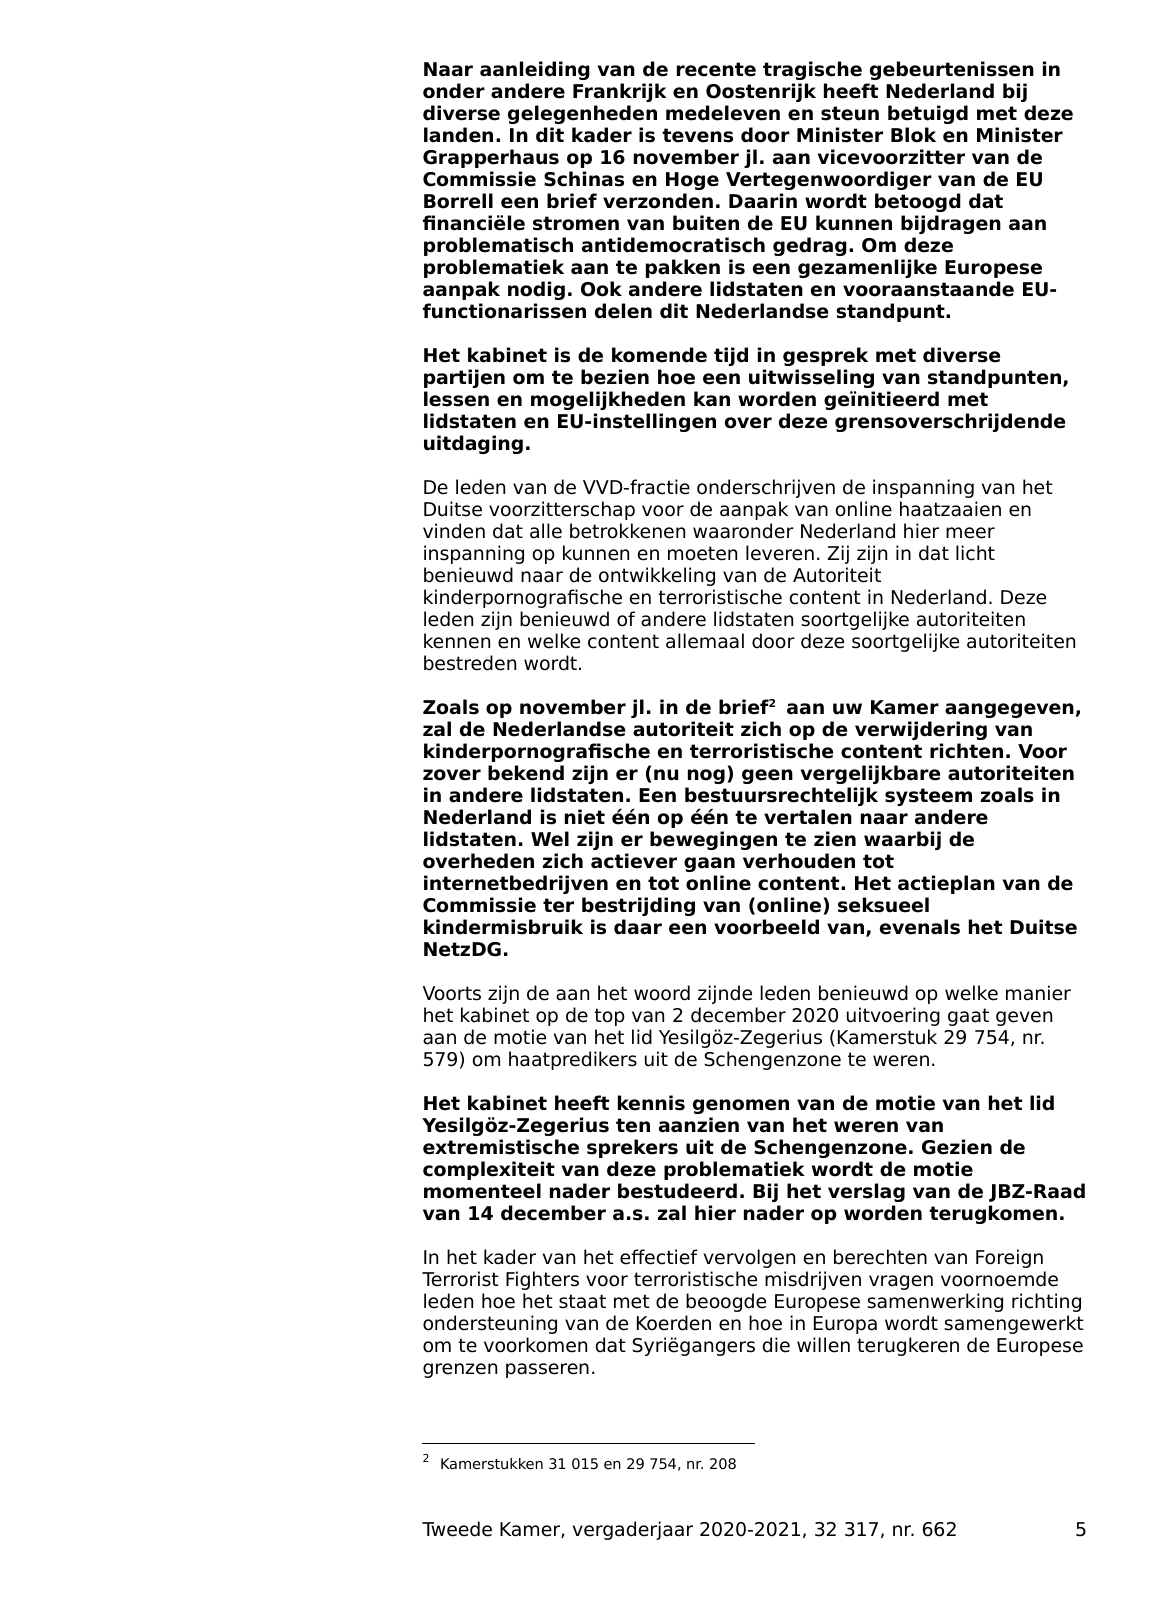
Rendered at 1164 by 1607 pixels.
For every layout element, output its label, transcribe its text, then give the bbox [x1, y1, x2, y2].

text Het kabinet is de komende tijd in gesprek met diverse partijen om te bezien hoe een uitwisseling van standpunten, lessen en mogelijkheden kan worden geïnitieerd met lidstaten en EU-instellingen over deze grensoverschrijdende uitdaging. [422, 345, 1087, 455]
text In het kader van het effectief vervolgen en berechten van Foreign Terrorist Fighters voor terroristische misdrijven vragen voornoemde leden hoe het staat met de beoogde Europese samenwerking richting ondersteuning van de Koerden en hoe in Europa wordt samengewerkt om te voorkomen dat Syriëgangers die willen terugkeren de Europese grenzen passeren. [422, 1247, 1087, 1379]
text Zoals op november jl. in de brief aan uw Kamer aangegeven, zal de Nederlandse autoriteit zich op de verwijdering van kinderpornografische en terroristische content richten. Voor zover bekend zijn er (nu nog) geen vergelijkbare autoriteiten in andere lidstaten. Een bestuursrechtelijk systeem zoals in Nederland is niet één op één te vertalen naar andere lidstaten. Wel zijn er bewegingen te zien waarbij de overheden zich actiever gaan verhouden tot internetbedrijven en tot online content. Het actieplan van de Commissie ter bestrijding van (online) seksueel kindermisbruik is daar een voorbeeld van, evenals het Duitse NetzDG. [422, 697, 1087, 961]
text Het kabinet heeft kennis genomen van de motie van het lid Yesilgöz-Zegerius ten aanzien van het weren van extremistische sprekers uit de Schengenzone. Gezien de complexiteit van deze problematiek wordt de motie momenteel nader bestudeerd. Bij het verslag van de JBZ-Raad van 14 december a.s. zal hier nader op worden terugkomen. [422, 1093, 1087, 1225]
text Voorts zijn de aan het woord zijnde leden benieuwd op welke manier het kabinet op de top van 2 december 2020 uitvoering gaat geven aan de motie van het lid Yesilgöz-Zegerius (Kamerstuk 29 754, nr. 579) om haatpredikers uit de Schengenzone te weren. [422, 983, 1087, 1071]
text Naar aanleiding van de recente tragische gebeurtenissen in onder andere Frankrijk en Oostenrijk heeft Nederland bij diverse gelegenheden medeleven en steun betuigd met deze landen. In dit kader is tevens door Minister Blok en Minister Grapperhaus op 16 november jl. aan vicevoorzitter van de Commissie Schinas en Hoge Vertegenwoordiger van de EU Borrell een brief verzonden. Daarin wordt betoogd dat financiële stromen van buiten de EU kunnen bijdragen aan problematisch antidemocratisch gedrag. Om deze problematiek aan te pakken is een gezamenlijke Europese aanpak nodig. Ook andere lidstaten en vooraanstaande EU-functionarissen delen dit Nederlandse standpunt. [422, 59, 1087, 323]
text De leden van de VVD-fractie onderschrijven de inspanning van het Duitse voorzitterschap voor de aanpak van online haatzaaien en vinden dat alle betrokkenen waaronder Nederland hier meer inspanning op kunnen en moeten leveren. Zij zijn in dat licht benieuwd naar de ontwikkeling van de Autoriteit kinderpornografische en terroristische content in Nederland. Deze leden zijn benieuwd of andere lidstaten soortgelijke autoriteiten kennen en welke content allemaal door deze soortgelijke autoriteiten bestreden wordt. [422, 477, 1087, 675]
text Kamerstukken 31 015 en 29 754, nr. 208 [422, 1452, 1087, 1474]
